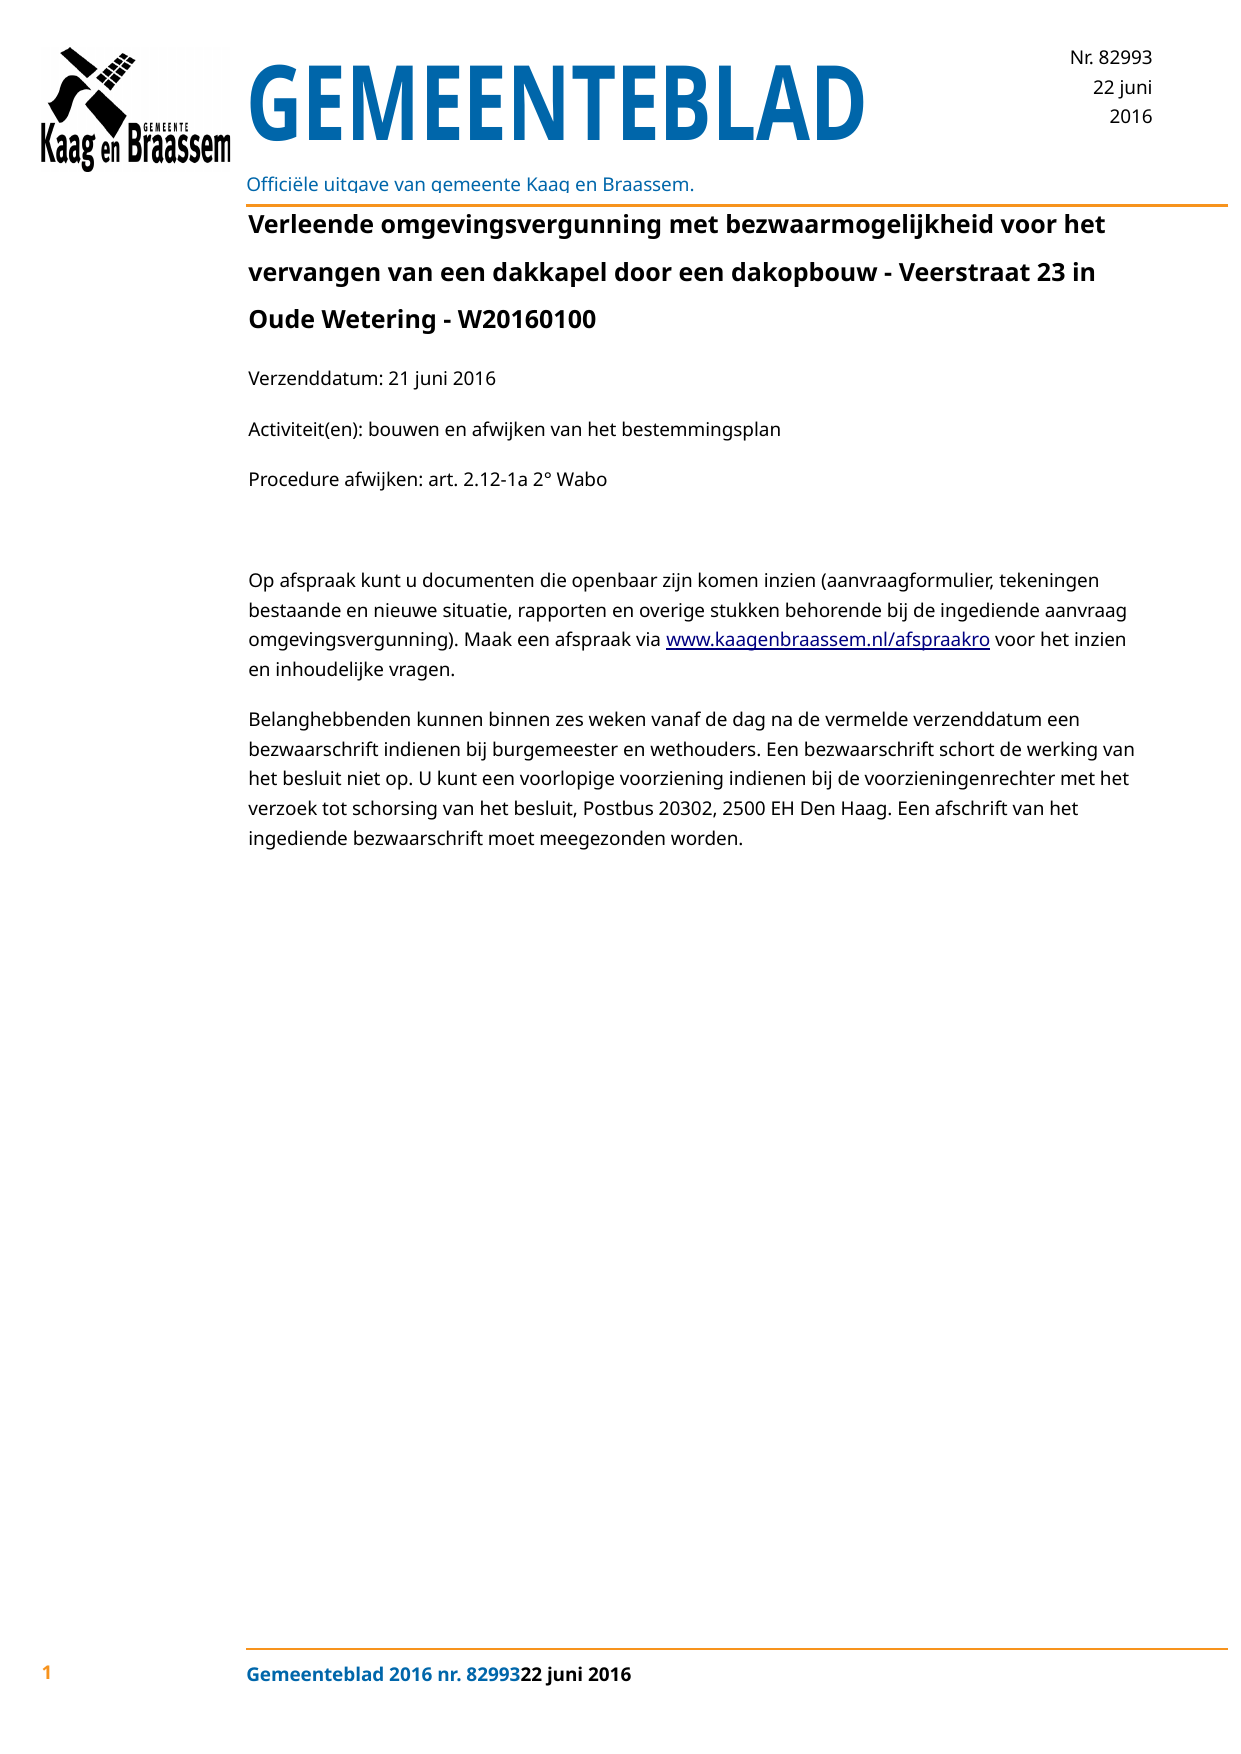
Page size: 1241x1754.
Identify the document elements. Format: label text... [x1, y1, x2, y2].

picture [41, 47, 231, 172]
text Op afspraak kunt u documenten die openbaar zijn komen inzien (aanvraagformulier, tekeningen bestaande en nieuwe situatie, rapporten en overige stukken behorende bij de ingediende aanvraag omgevingsvergunning). Maak een afspraak via www.kaagenbraassem.nl/afspraakro voor het inzien en inhoudelijke vragen. [248, 567, 1152, 682]
text Belanghebbenden kunnen binnen zes weken vanaf de dag na de vermelde verzenddatum een bezwaarschrift indienen bij burgemeester en wethouders. Een bezwaarschrift schort de werking van het besluit niet op. U kunt een voorlopige voorziening indienen bij de voorzieningenrechter met het verzoek tot schorsing van het besluit, Postbus 20302, 2500 EH Den Haag. Een afschrift van het ingediende bezwaarschrift moet meegezonden worden. [248, 706, 1152, 850]
text Activiteit(en): bouwen en afwijken van het bestemmingsplan [248, 416, 1152, 442]
text Verleende omgevingsvergunning met bezwaarmogelijkheid voor het vervangen van een dakkapel door een dakopbouw - Veerstraat 23 in Oude Wetering - W20160100 [248, 207, 1152, 336]
text Procedure afwijken: art. 2.12-1a 2° Wabo [248, 466, 1152, 492]
text Verzenddatum: 21 juni 2016 [248, 366, 1152, 391]
